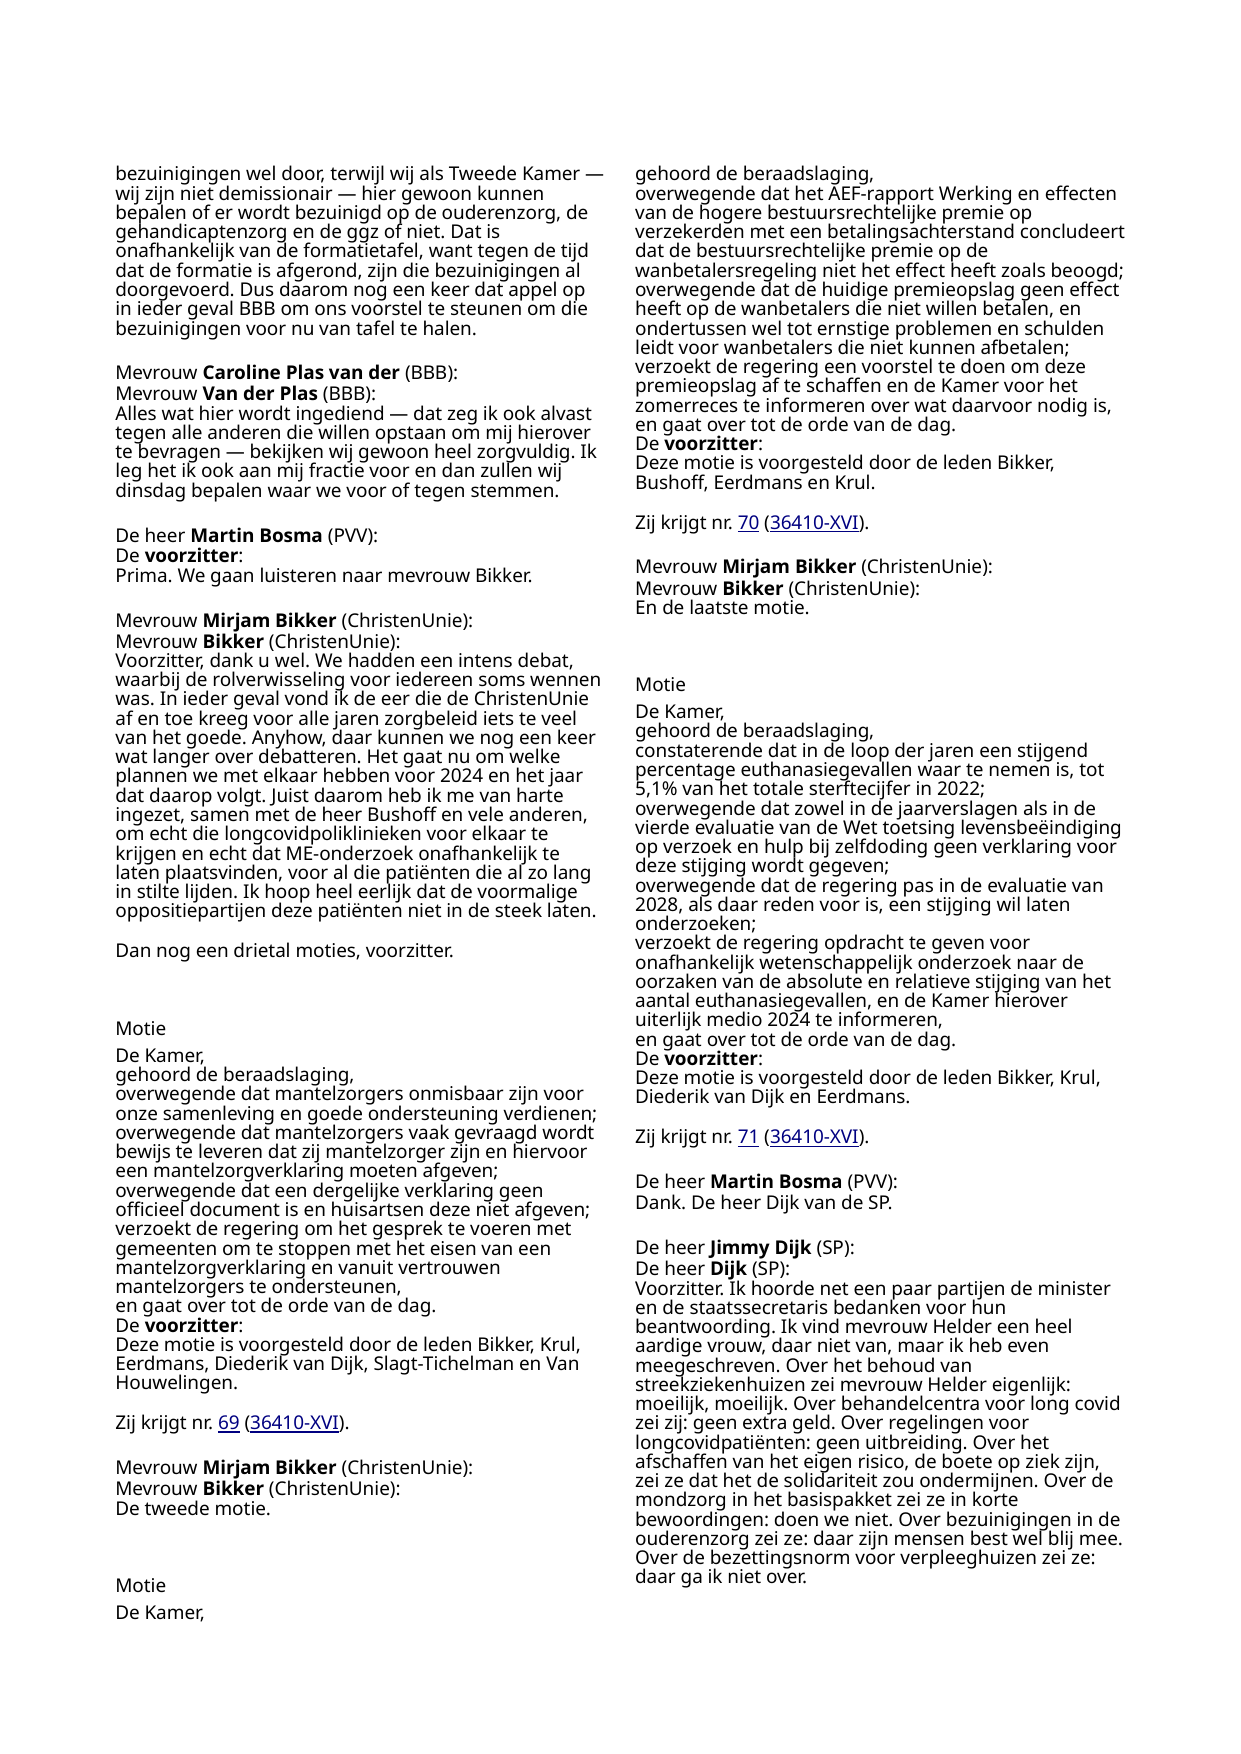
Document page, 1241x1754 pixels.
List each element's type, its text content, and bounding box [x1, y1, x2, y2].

text Alles wat hier wordt ingediend — dat zeg ik ook alvast tegen alle anderen die willen opstaan om mij hierover te bevragen — bekijken wij gewoon heel zorgvuldig. Ik leg het ik ook aan mij fractie voor en dan zullen wij dinsdag bepalen waar we voor of tegen stemmen. [115, 404, 605, 501]
text De voorzitter: [635, 1050, 1125, 1069]
text verzoekt de regering opdracht te geven voor onafhankelijk wetenschappelijk onderzoek naar de oorzaken van de absolute en relatieve stijging van het aantal euthanasiegevallen, en de Kamer hierover uiterlijk medio 2024 te informeren, [635, 934, 1125, 1031]
text De heer Martin Bosma (PVV): [115, 522, 605, 547]
text Motie [115, 1572, 605, 1598]
text Mevrouw Caroline Plas van der (BBB): [115, 359, 605, 385]
text Prima. We gaan luisteren naar mevrouw Bikker. [115, 567, 605, 586]
text Zij krijgt nr. 70 (36410-XVI). [635, 514, 1125, 533]
text Mevrouw Bikker (ChristenUnie): [635, 579, 1125, 599]
text En de laatste motie. [635, 599, 1125, 618]
text De voorzitter: [115, 547, 605, 567]
text verzoekt de regering om het gesprek te voeren met gemeenten om te stoppen met het eisen van een mantelzorgverklaring en vanuit vertrouwen mantelzorgers te ondersteunen, [115, 1220, 605, 1297]
text overwegende dat mantelzorgers vaak gevraagd wordt bewijs te leveren dat zij mantelzorger zijn en hiervoor een mantelzorgverklaring moeten afgeven; [115, 1124, 605, 1182]
text De heer Dijk (SP): [635, 1260, 1125, 1279]
text overwegende dat zowel in de jaarverslagen als in de vierde evaluatie van de Wet toetsing levensbeëindiging op verzoek en hulp bij zelfdoding geen verklaring voor deze stijging wordt gegeven; [635, 799, 1125, 877]
text De Kamer, [115, 1604, 605, 1623]
text De Kamer, [635, 703, 1125, 722]
text De heer Jimmy Dijk (SP): [635, 1234, 1125, 1260]
text Voorzitter. Ik hoorde net een paar partijen de minister en de staatssecretaris bedanken voor hun beantwoording. Ik vind mevrouw Helder een heel aardige vrouw, daar niet van, maar ik heb even meegeschreven. Over het behoud van streekziekenhuizen zei mevrouw Helder eigenlijk: moeilijk, moeilijk. Over behandelcentra voor long covid zei zij: geen extra geld. Over regelingen voor longcovidpatiënten: geen uitbreiding. Over het afschaffen van het eigen risico, de boete op ziek zijn, zei ze dat het de solidariteit zou ondermijnen. Over de mondzorg in het basispakket zei ze in korte bewoordingen: doen we niet. Over bezuinigingen in de ouderenzorg zei ze: daar zijn mensen best wel blij mee. Over de bezettingsnorm voor verpleeghuizen zei ze: daar ga ik niet over. [635, 1279, 1125, 1588]
text Motie [635, 671, 1125, 697]
text constaterende dat in de loop der jaren een stijgend percentage euthanasiegevallen waar te nemen is, tot 5,1% van het totale sterftecijfer in 2022; [635, 742, 1125, 799]
text overwegende dat het AEF-rapport Werking en effecten van de hogere bestuursrechtelijke premie op verzekerden met een betalingsachterstand concludeert dat de bestuursrechtelijke premie op de wanbetalersregeling niet het effect heeft zoals beoogd; [635, 184, 1125, 281]
text en gaat over tot de orde van de dag. [635, 416, 1125, 435]
text De voorzitter: [635, 435, 1125, 454]
text Zij krijgt nr. 71 (36410-XVI). [635, 1128, 1125, 1148]
text gehoord de beraadslaging, [635, 165, 1125, 184]
text Mevrouw Bikker (ChristenUnie): [115, 633, 605, 652]
text verzoekt de regering een voorstel te doen om deze premieopslag af te schaffen en de Kamer voor het zomerreces te informeren over wat daarvoor nodig is, [635, 358, 1125, 416]
text bezuinigingen wel door, terwijl wij als Tweede Kamer — wij zijn niet demissionair — hier gewoon kunnen bepalen of er wordt bezuinigd op de ouderenzorg, de gehandicaptenzorg en de ggz of niet. Dat is onafhankelijk van de formatietafel, want tegen de tijd dat de formatie is afgerond, zijn die bezuinigingen al doorgevoerd. Dus daarom nog een keer dat appel op in ieder geval BBB om ons voorstel te steunen om die bezuinigingen voor nu van tafel te halen. [115, 165, 605, 339]
text overwegende dat de regering pas in de evaluatie van 2028, als daar reden voor is, een stijging wil laten onderzoeken; [635, 877, 1125, 934]
text Zij krijgt nr. 69 (36410-XVI). [115, 1414, 605, 1434]
text Mevrouw Mirjam Bikker (ChristenUnie): [635, 554, 1125, 579]
text Mevrouw Bikker (ChristenUnie): [115, 1480, 605, 1499]
text gehoord de beraadslaging, [635, 722, 1125, 742]
text en gaat over tot de orde van de dag. [635, 1031, 1125, 1050]
text Deze motie is voorgesteld door de leden Bikker, Krul, Diederik van Dijk en Eerdmans. [635, 1069, 1125, 1108]
text Dank. De heer Dijk van de SP. [635, 1194, 1125, 1214]
text Motie [115, 1015, 605, 1041]
text gehoord de beraadslaging, [115, 1066, 605, 1085]
text Deze motie is voorgesteld door de leden Bikker, Krul, Eerdmans, Diederik van Dijk, Slagt-Tichelman en Van Houwelingen. [115, 1336, 605, 1394]
text Voorzitter, dank u wel. We hadden een intens debat, waarbij de rolverwisseling voor iedereen soms wennen was. In ieder geval vond ik de eer die de ChristenUnie af en toe kreeg voor alle jaren zorgbeleid iets te veel van het goede. Anyhow, daar kunnen we nog een keer wat langer over debatteren. Het gaat nu om welke plannen we met elkaar hebben voor 2024 en het jaar dat daarop volgt. Juist daarom heb ik me van harte ingezet, samen met de heer Bushoff en vele anderen, om echt die longcovidpoliklinieken voor elkaar te krijgen en echt dat ME-onderzoek onafhankelijk te laten plaatsvinden, voor al die patiënten die al zo lang in stilte lijden. Ik hoop heel eerlijk dat de voormalige oppositiepartijen deze patiënten niet in de steek laten. [115, 652, 605, 922]
text De Kamer, [115, 1047, 605, 1066]
text Mevrouw Mirjam Bikker (ChristenUnie): [115, 607, 605, 633]
text De tweede motie. [115, 1499, 605, 1519]
text Deze motie is voorgesteld door de leden Bikker, Bushoff, Eerdmans en Krul. [635, 454, 1125, 493]
text overwegende dat een dergelijke verklaring geen officieel document is en huisartsen deze niet afgeven; [115, 1182, 605, 1220]
text De heer Martin Bosma (PVV): [635, 1169, 1125, 1194]
text overwegende dat mantelzorgers onmisbaar zijn voor onze samenleving en goede ondersteuning verdienen; [115, 1085, 605, 1124]
text Dan nog een drietal moties, voorzitter. [115, 942, 605, 962]
text overwegende dat de huidige premieopslag geen effect heeft op de wanbetalers die niet willen betalen, en ondertussen wel tot ernstige problemen en schulden leidt voor wanbetalers die niet kunnen afbetalen; [635, 281, 1125, 358]
text en gaat over tot de orde van de dag. [115, 1297, 605, 1317]
text Mevrouw Van der Plas (BBB): [115, 385, 605, 404]
text De voorzitter: [115, 1317, 605, 1336]
text Mevrouw Mirjam Bikker (ChristenUnie): [115, 1454, 605, 1480]
